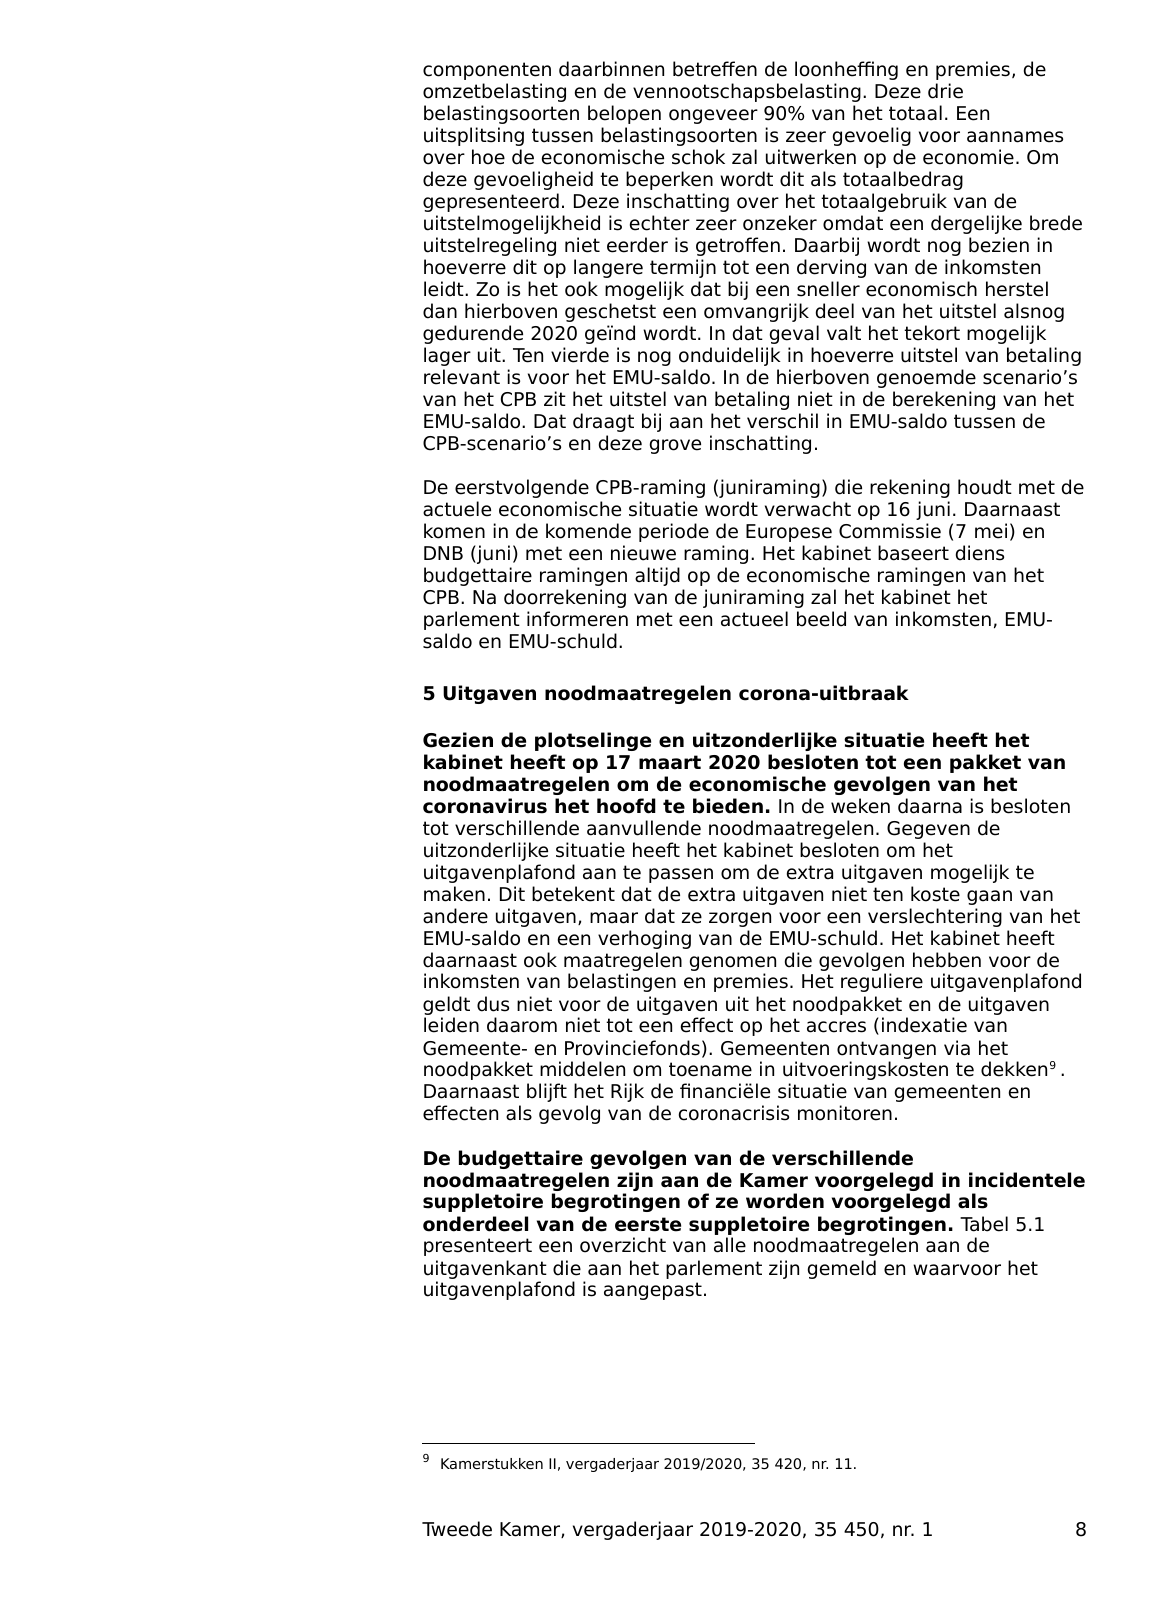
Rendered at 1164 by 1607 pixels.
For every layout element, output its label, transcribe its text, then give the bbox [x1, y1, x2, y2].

text De budgettaire gevolgen van de verschillende noodmaatregelen zijn aan de Kamer voorgelegd in incidentele suppletoire begrotingen of ze worden voorgelegd als onderdeel van de eerste suppletoire begrotingen. Tabel 5.1 presenteert een overzicht van alle noodmaatregelen aan de uitgavenkant die aan het parlement zijn gemeld en waarvoor het uitgavenplafond is aangepast. [422, 1147, 1087, 1301]
text componenten daarbinnen betreffen de loonheffing en premies, de omzetbelasting en de vennootschapsbelasting. Deze drie belastingsoorten belopen ongeveer 90% van het totaal. Een uitsplitsing tussen belastingsoorten is zeer gevoelig voor aannames over hoe de economische schok zal uitwerken op de economie. Om deze gevoeligheid te beperken wordt dit als totaalbedrag gepresenteerd. Deze inschatting over het totaalgebruik van de uitstelmogelijkheid is echter zeer onzeker omdat een dergelijke brede uitstelregeling niet eerder is getroffen. Daarbij wordt nog bezien in hoeverre dit op langere termijn tot een derving van de inkomsten leidt. Zo is het ook mogelijk dat bij een sneller economisch herstel dan hierboven geschetst een omvangrijk deel van het uitstel alsnog gedurende 2020 geïnd wordt. In dat geval valt het tekort mogelijk lager uit. Ten vierde is nog onduidelijk in hoeverre uitstel van betaling relevant is voor het EMU-saldo. In de hierboven genoemde scenario’s van het CPB zit het uitstel van betaling niet in de berekening van het EMU-saldo. Dat draagt bij aan het verschil in EMU-saldo tussen de CPB-scenario’s en deze grove inschatting. [422, 59, 1087, 455]
subtitle 5 Uitgaven noodmaatregelen corona-uitbraak [422, 683, 1087, 705]
text Gezien de plotselinge en uitzonderlijke situatie heeft het kabinet heeft op 17 maart 2020 besloten tot een pakket van noodmaatregelen om de economische gevolgen van het coronavirus het hoofd te bieden. In de weken daarna is besloten tot verschillende aanvullende noodmaatregelen. Gegeven de uitzonderlijke situatie heeft het kabinet besloten om het uitgavenplafond aan te passen om de extra uitgaven mogelijk te maken. Dit betekent dat de extra uitgaven niet ten koste gaan van andere uitgaven, maar dat ze zorgen voor een verslechtering van het EMU-saldo en een verhoging van de EMU-schuld. Het kabinet heeft daarnaast ook maatregelen genomen die gevolgen hebben voor de inkomsten van belastingen en premies. Het reguliere uitgavenplafond geldt dus niet voor de uitgaven uit het noodpakket en de uitgaven leiden daarom niet tot een effect op het accres (indexatie van Gemeente- en Provinciefonds). Gemeenten ontvangen via het noodpakket middelen om toename in uitvoeringskosten te dekken. Daarnaast blijft het Rijk de financiële situatie van gemeenten en effecten als gevolg van de coronacrisis monitoren. [422, 730, 1087, 1125]
text De eerstvolgende CPB-raming (juniraming) die rekening houdt met de actuele economische situatie wordt verwacht op 16 juni. Daarnaast komen in de komende periode de Europese Commissie (7 mei) en DNB (juni) met een nieuwe raming. Het kabinet baseert diens budgettaire ramingen altijd op de economische ramingen van het CPB. Na doorrekening van de juniraming zal het kabinet het parlement informeren met een actueel beeld van inkomsten, EMU-saldo en EMU-schuld. [422, 477, 1087, 653]
text Kamerstukken II, vergaderjaar 2019/2020, 35 420, nr. 11. [422, 1452, 1087, 1474]
